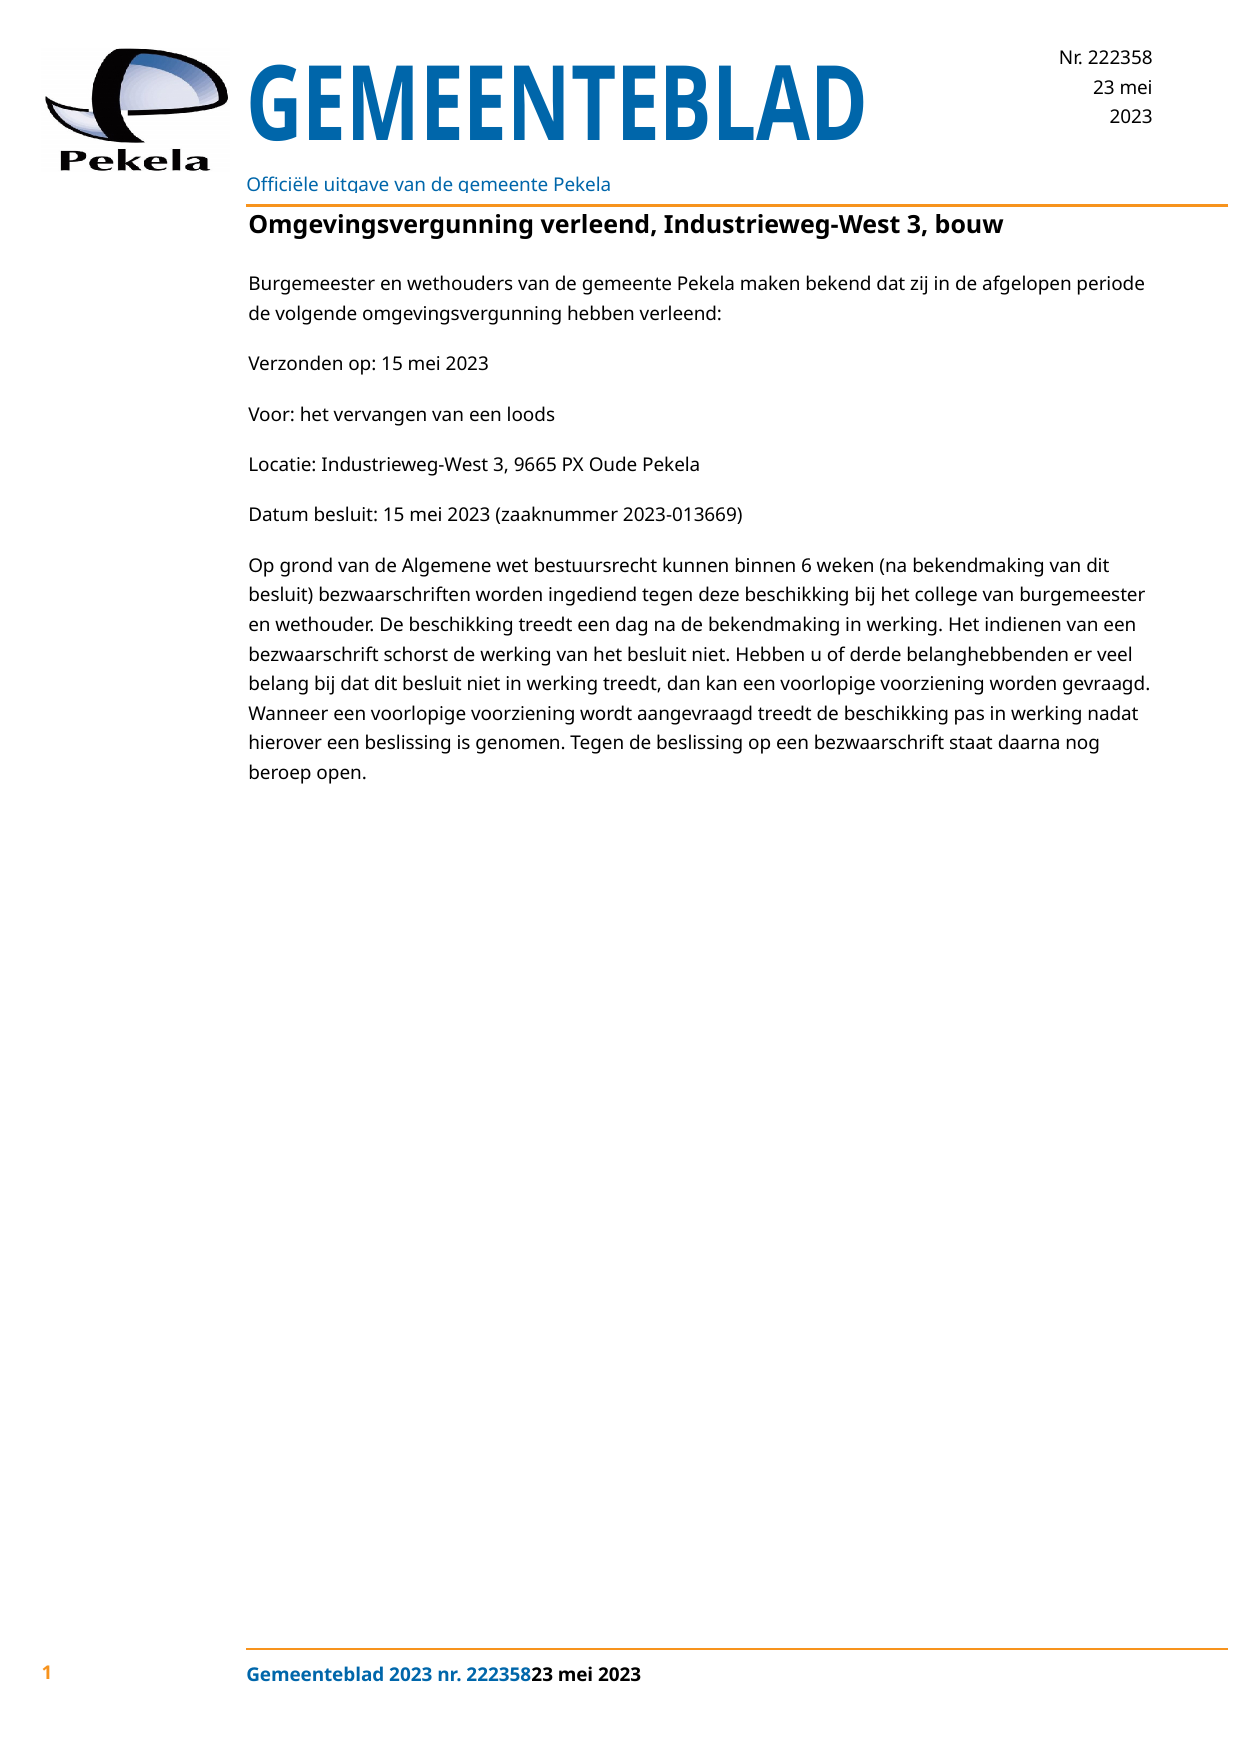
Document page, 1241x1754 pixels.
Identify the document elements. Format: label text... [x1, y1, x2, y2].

text Op grond van de Algemene wet bestuursrecht kunnen binnen 6 weken (na bekendmaking van dit besluit) bezwaarschriften worden ingediend tegen deze beschikking bij het college van burgemeester en wethouder. De beschikking treedt een dag na de bekendmaking in werking. Het indienen van een bezwaarschrift schorst de werking van het besluit niet. Hebben u of derde belanghebbenden er veel belang bij dat dit besluit niet in werking treedt, dan kan een voorlopige voorziening worden gevraagd. Wanneer een voorlopige voorziening wordt aangevraagd treedt de beschikking pas in werking nadat hierover een beslissing is genomen. Tegen de beslissing op een bezwaarschrift staat daarna nog beroep open. [248, 552, 1152, 785]
text Locatie: Industrieweg-West 3, 9665 PX Oude Pekela [248, 451, 1152, 477]
text Voor: het vervangen van een loods [248, 401, 1152, 426]
picture [41, 47, 231, 172]
text Verzonden op: 15 mei 2023 [248, 350, 1152, 376]
text Omgevingsvergunning verleend, Industrieweg-West 3, bouw [248, 207, 1152, 241]
text Datum besluit: 15 mei 2023 (zaaknummer 2023-013669) [248, 502, 1152, 527]
text Burgemeester en wethouders van de gemeente Pekela maken bekend dat zij in de afgelopen periode de volgende omgevingsvergunning hebben verleend: [248, 270, 1152, 326]
